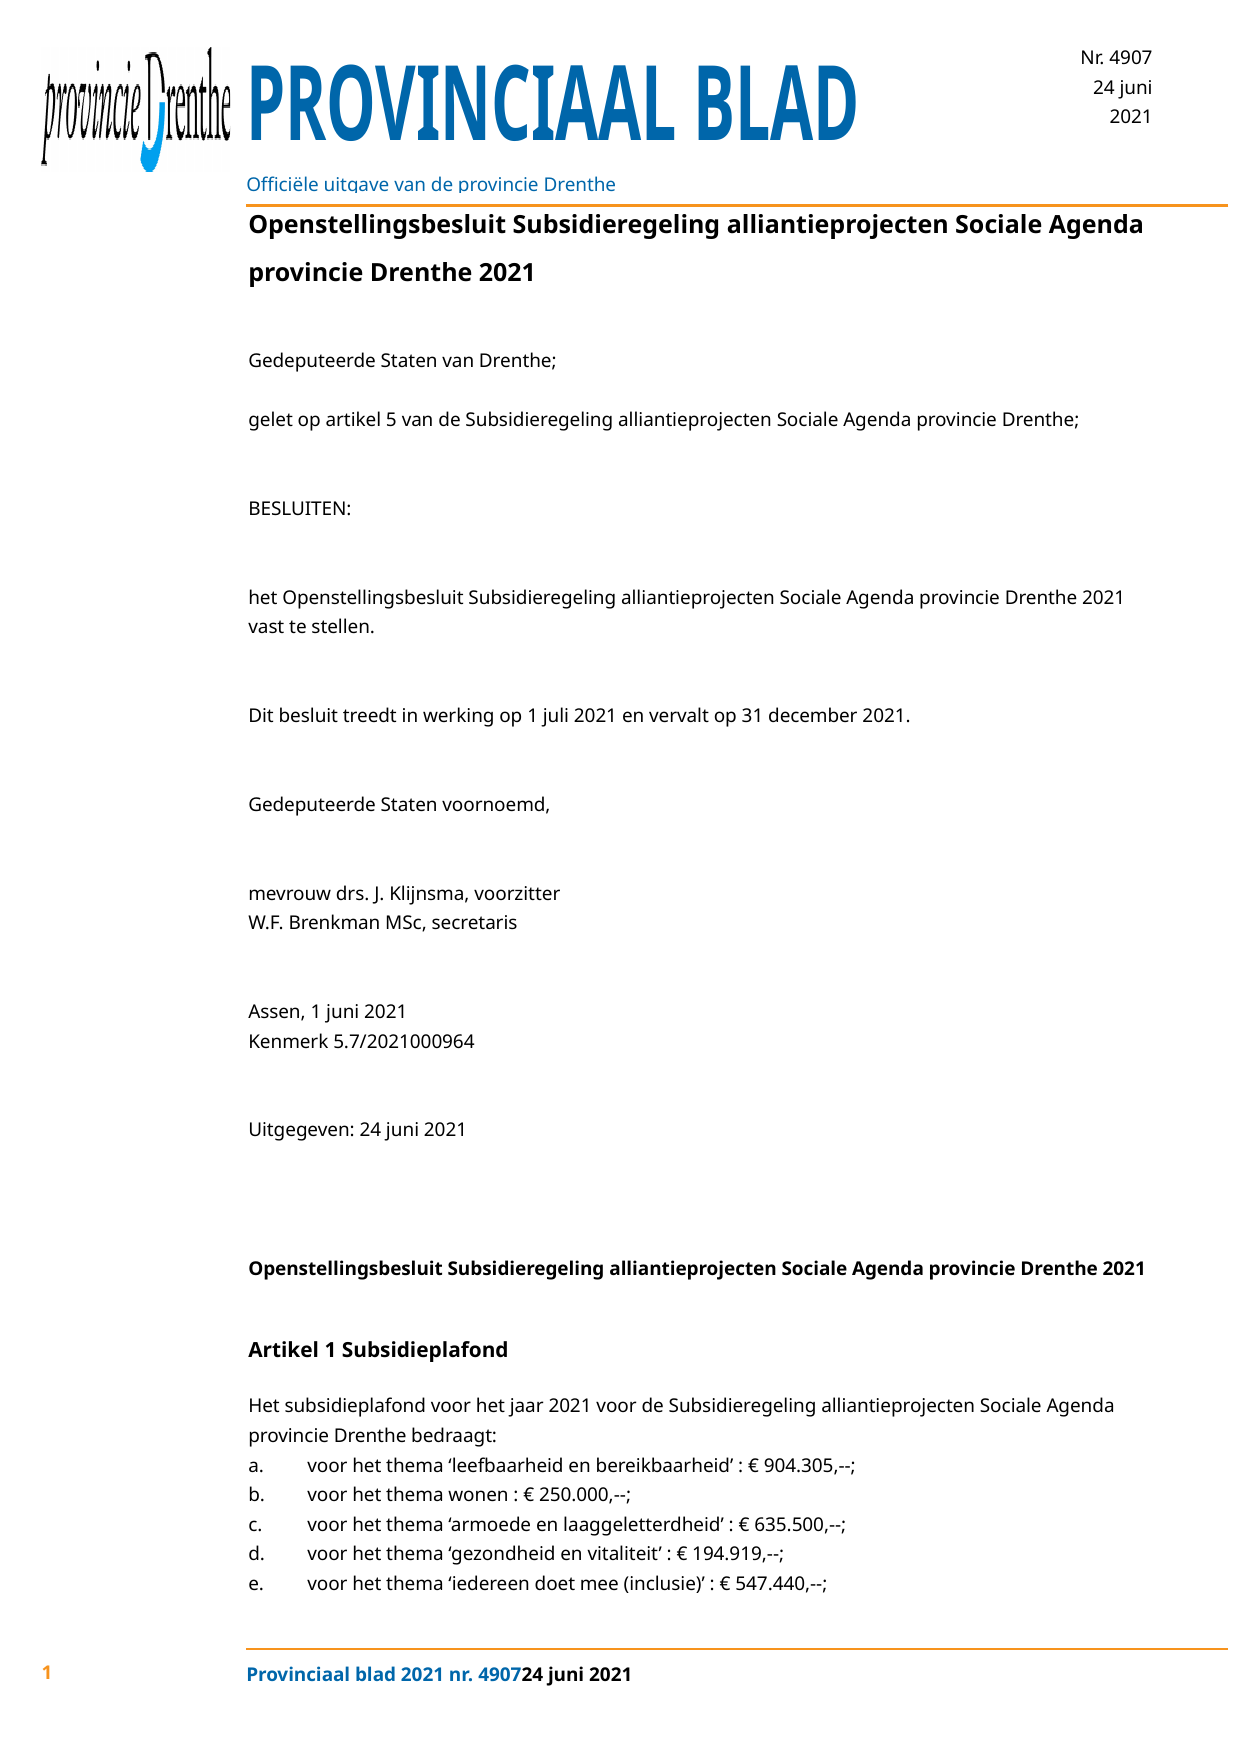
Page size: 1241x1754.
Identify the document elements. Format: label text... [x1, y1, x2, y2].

text Kenmerk 5.7/2021000964 [248, 1028, 1152, 1054]
text Dit besluit treedt in werking op 1 juli 2021 en vervalt op 31 december 2021. [248, 702, 1152, 728]
text het Openstellingsbesluit Subsidieregeling alliantieprojecten Sociale Agenda provincie Drenthe 2021 vast te stellen. [248, 584, 1152, 639]
text Openstellingsbesluit Subsidieregeling alliantieprojecten Sociale Agenda provincie Drenthe 2021 [248, 207, 1152, 288]
text BESLUITEN: [248, 495, 1152, 521]
text mevrouw drs. J. Klijnsma, voorzitter [248, 880, 1152, 906]
text Het subsidieplafond voor het jaar 2021 voor de Subsidieregeling alliantieprojecten Sociale Agenda provincie Drenthe bedraagt: [248, 1393, 1152, 1448]
text Assen, 1 juni 2021 [248, 998, 1152, 1024]
text Gedeputeerde Staten van Drenthe; [248, 347, 1152, 373]
list voor het thema ‘iedereen doet mee (inclusie)’ : € 547.440,--; [248, 1570, 1152, 1596]
picture [41, 47, 231, 172]
text Openstellingsbesluit Subsidieregeling alliantieprojecten Sociale Agenda provincie Drenthe 2021 [248, 1255, 1152, 1280]
list voor het thema wonen : € 250.000,--; [248, 1481, 1152, 1507]
list voor het thema ‘gezondheid en vitaliteit’ : € 194.919,--; [248, 1541, 1152, 1566]
list voor het thema ‘leefbaarheid en bereikbaarheid’ : € 904.305,--; [248, 1452, 1152, 1478]
text Artikel 1 Subsidieplafond [248, 1335, 1152, 1363]
text gelet op artikel 5 van de Subsidieregeling alliantieprojecten Sociale Agenda provincie Drenthe; [248, 407, 1152, 432]
text W.F. Brenkman MSc, secretaris [248, 909, 1152, 935]
list voor het thema ‘armoede en laaggeletterdheid’ : € 635.500,--; [248, 1511, 1152, 1537]
text Gedeputeerde Staten voornoemd, [248, 791, 1152, 817]
text Uitgegeven: 24 juni 2021 [248, 1117, 1152, 1142]
